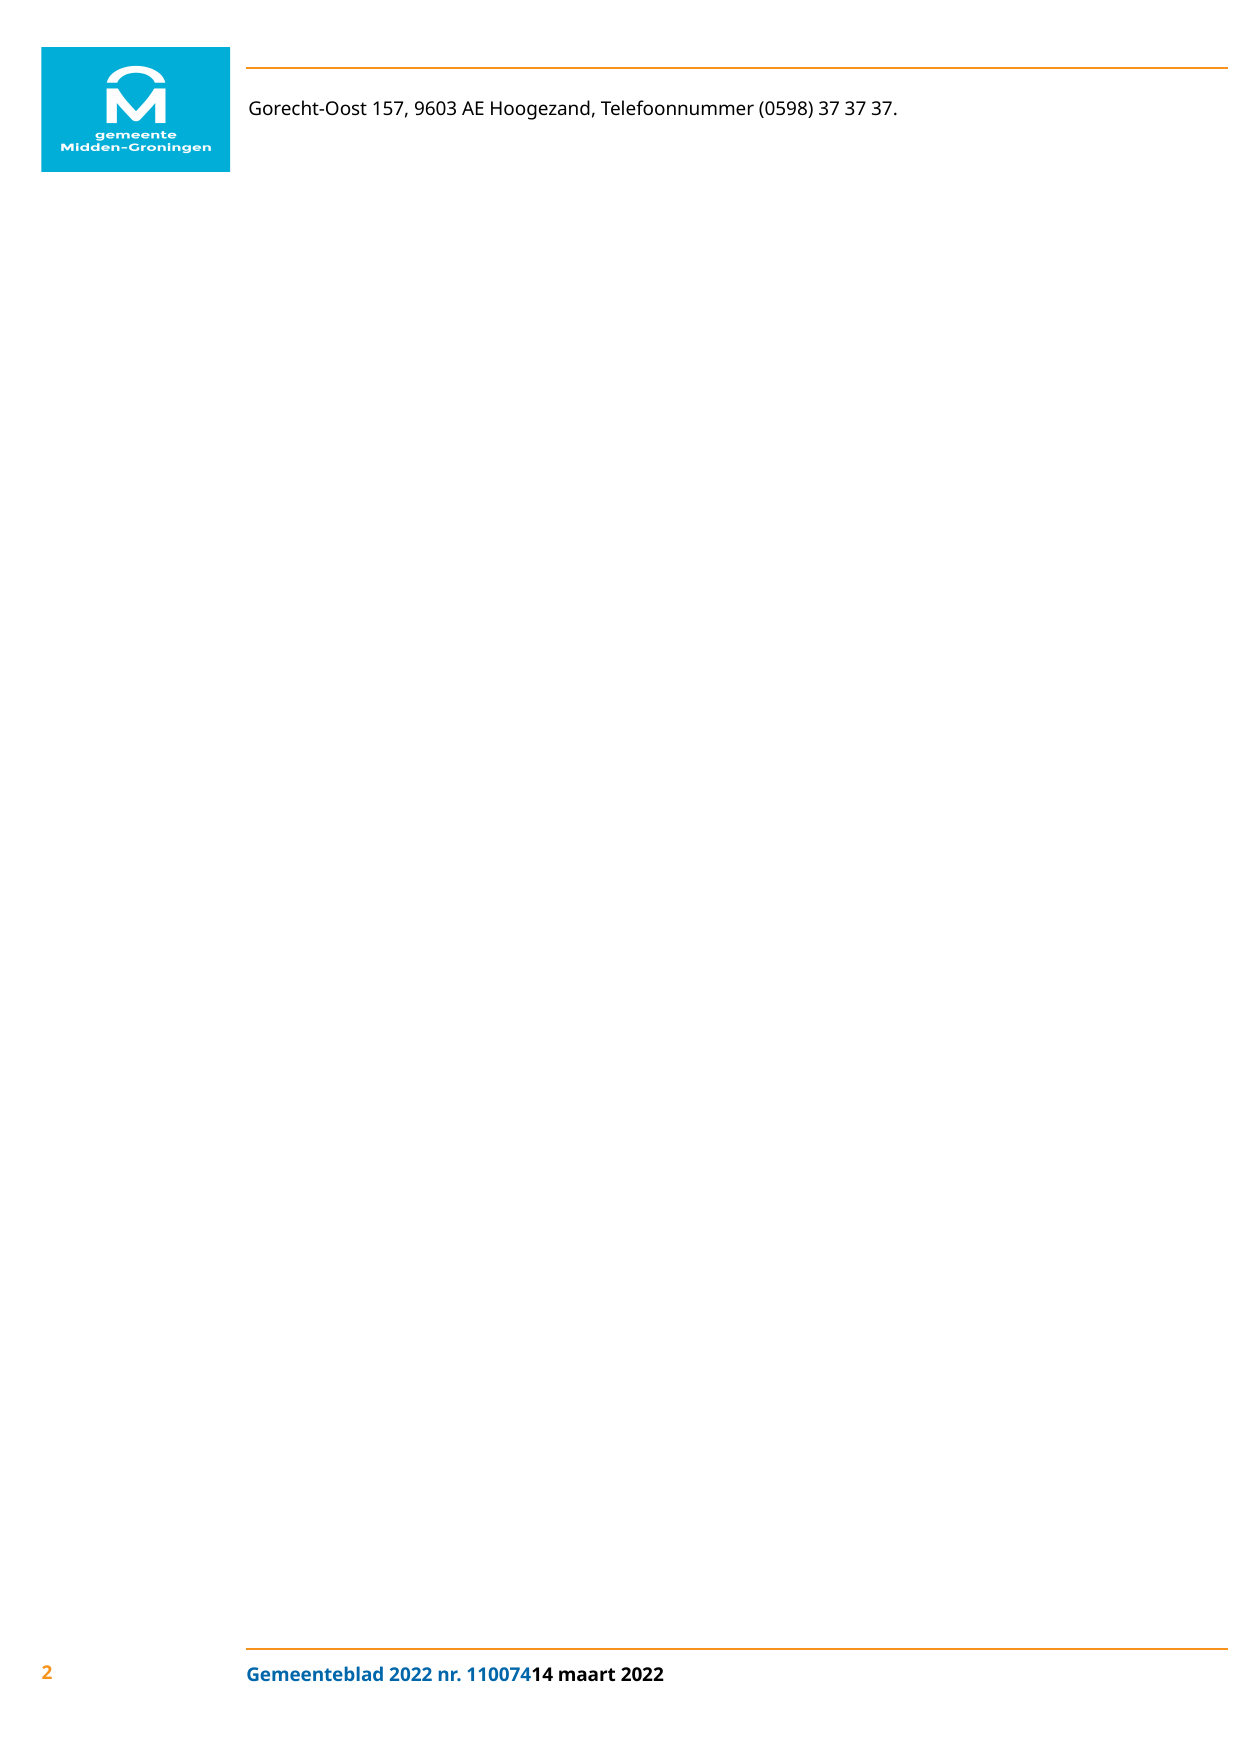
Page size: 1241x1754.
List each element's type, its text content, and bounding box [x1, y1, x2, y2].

picture [184, 146, 190, 153]
picture [107, 89, 165, 122]
picture [108, 66, 164, 82]
text Gorecht-Oost 157, 9603 AE Hoogezand, Telefoonnummer (0598) 37 37 37. [248, 95, 1152, 121]
